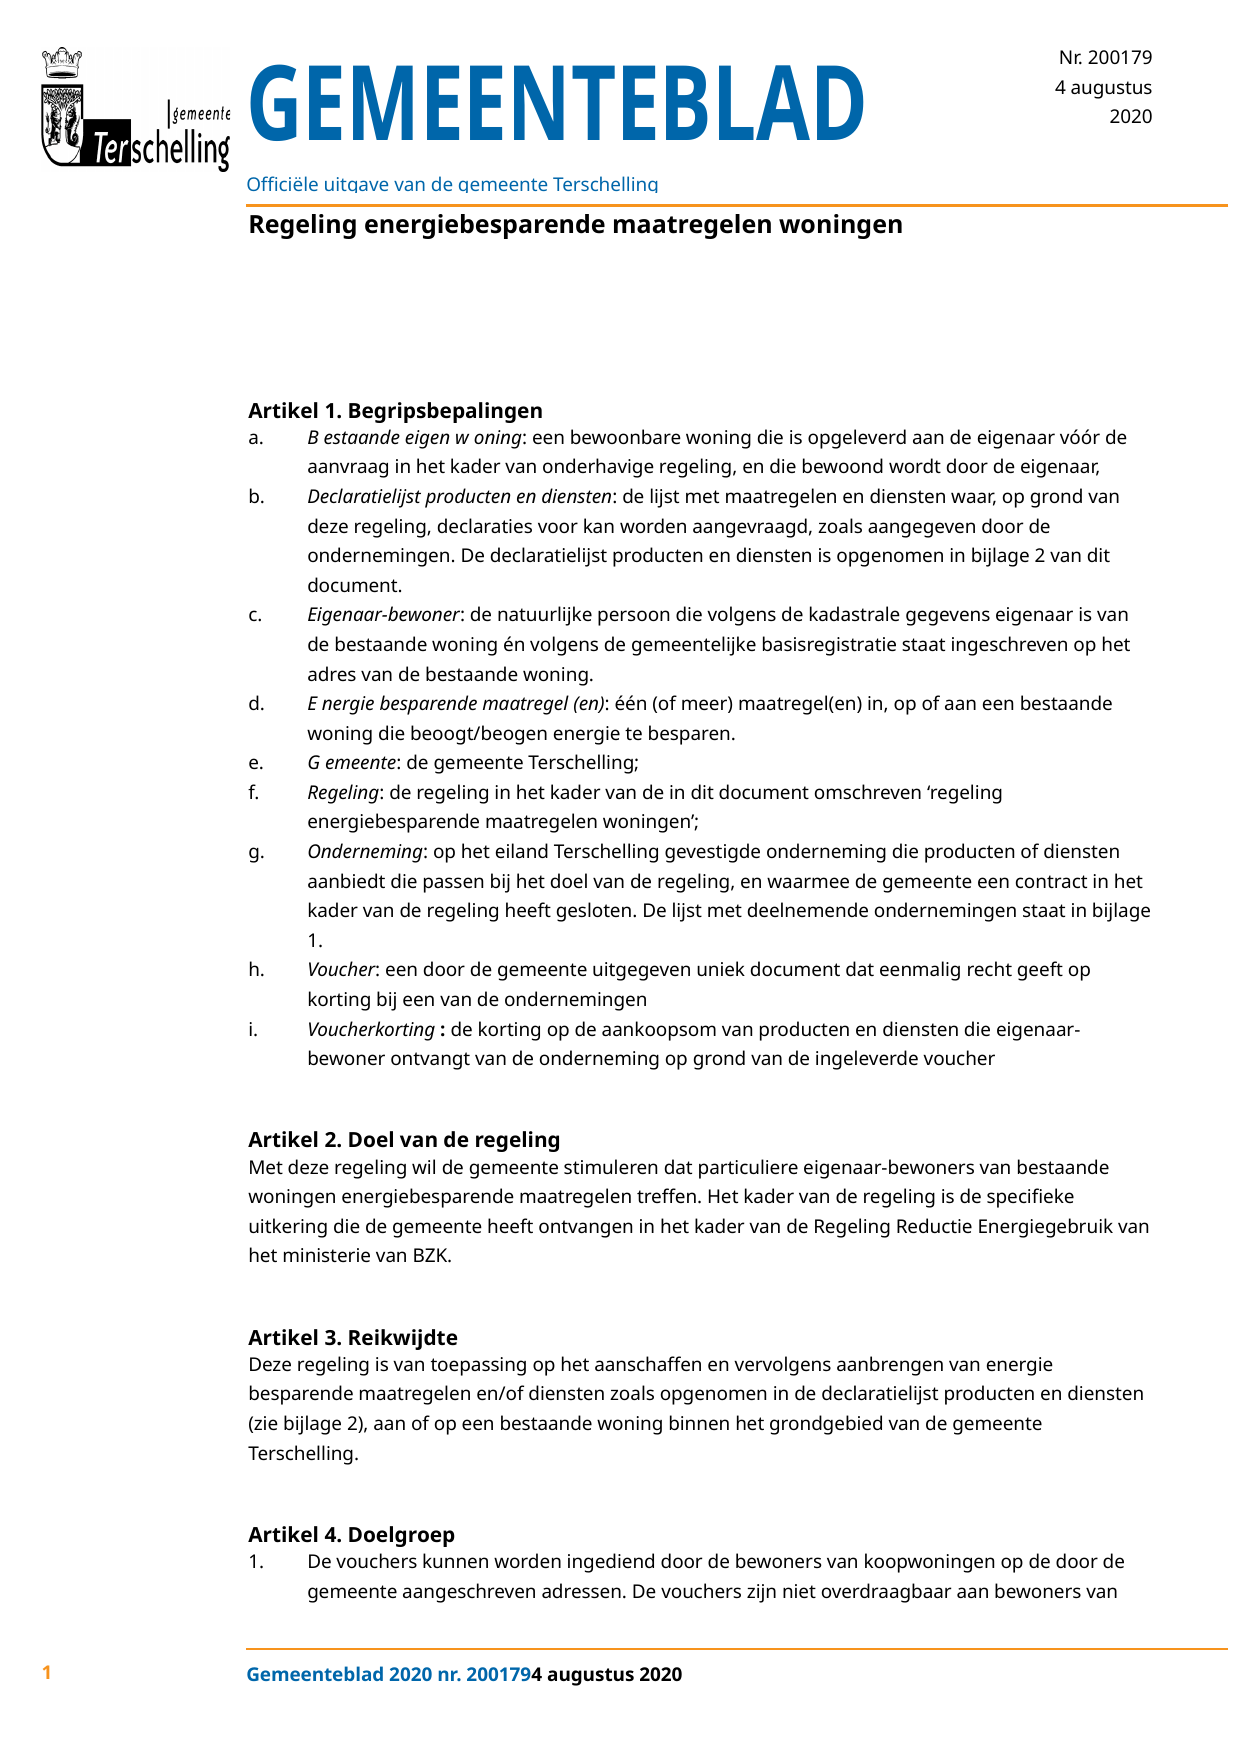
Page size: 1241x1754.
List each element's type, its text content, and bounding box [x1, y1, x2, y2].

text Met deze regeling wil de gemeente stimuleren dat particuliere eigenaar-bewoners van bestaande woningen energiebesparende maatregelen treffen. Het kader van de regeling is de specifieke uitkering die de gemeente heeft ontvangen in het kader van de Regeling Reductie Energiegebruik van het ministerie van BZK. [248, 1154, 1152, 1268]
text Artikel 1. Begripsbepalingen [248, 396, 1152, 424]
text Deze regeling is van toepassing op het aanschaffen en vervolgens aanbrengen van energie besparende maatregelen en/of diensten zoals opgenomen in de declaratielijst producten en diensten (zie bijlage 2), aan of op een bestaande woning binnen het grondgebied van de gemeente Terschelling. [248, 1351, 1152, 1466]
text Regeling energiebesparende maatregelen woningen [248, 207, 1152, 241]
picture [41, 47, 231, 172]
list Eigenaar-bewoner: de natuurlijke persoon die volgens de kadastrale gegevens eigenaar is van de bestaande woning én volgens de gemeentelijke basisregistratie staat ingeschreven op het adres van de bestaande woning. [248, 602, 1152, 687]
text Artikel 4. Doelgroep [248, 1520, 1152, 1548]
text Artikel 2. Doel van de regeling [248, 1125, 1152, 1154]
list B estaande eigen w oning: een bewoonbare woning die is opgeleverd aan de eigenaar vóór de aanvraag in het kader van onderhavige regeling, en die bewoond wordt door de eigenaar, [248, 424, 1152, 479]
list G emeente: de gemeente Terschelling; [248, 749, 1152, 775]
list Regeling: de regeling in het kader van de in dit document omschreven ‘regeling energiebesparende maatregelen woningen’; [248, 779, 1152, 834]
list Voucher: een door de gemeente uitgegeven uniek document dat eenmalig recht geeft op korting bij een van de ondernemingen [248, 957, 1152, 1012]
list Onderneming: op het eiland Terschelling gevestigde onderneming die producten of diensten aanbiedt die passen bij het doel van de regeling, en waarmee de gemeente een contract in het kader van de regeling heeft gesloten. De lijst met deelnemende ondernemingen staat in bijlage 1. [248, 838, 1152, 953]
list Voucherkorting : de korting op de aankoopsom van producten en diensten die eigenaar-bewoner ontvangt van de onderneming op grond van de ingeleverde voucher [248, 1016, 1152, 1071]
text Artikel 3. Reikwijdte [248, 1323, 1152, 1351]
list E nergie besparende maatregel (en): één (of meer) maatregel(en) in, op of aan een bestaande woning die beoogt/beogen energie te besparen. [248, 690, 1152, 746]
list Declaratielijst producten en diensten: de lijst met maatregelen en diensten waar, op grond van deze regeling, declaraties voor kan worden aangevraagd, zoals aangegeven door de ondernemingen. De declaratielijst producten en diensten is opgenomen in bijlage 2 van dit document. [248, 483, 1152, 598]
list De vouchers kunnen worden ingediend door de bewoners van koopwoningen op de door de gemeente aangeschreven adressen. De vouchers zijn niet overdraagbaar aan bewoners van [248, 1548, 1152, 1603]
